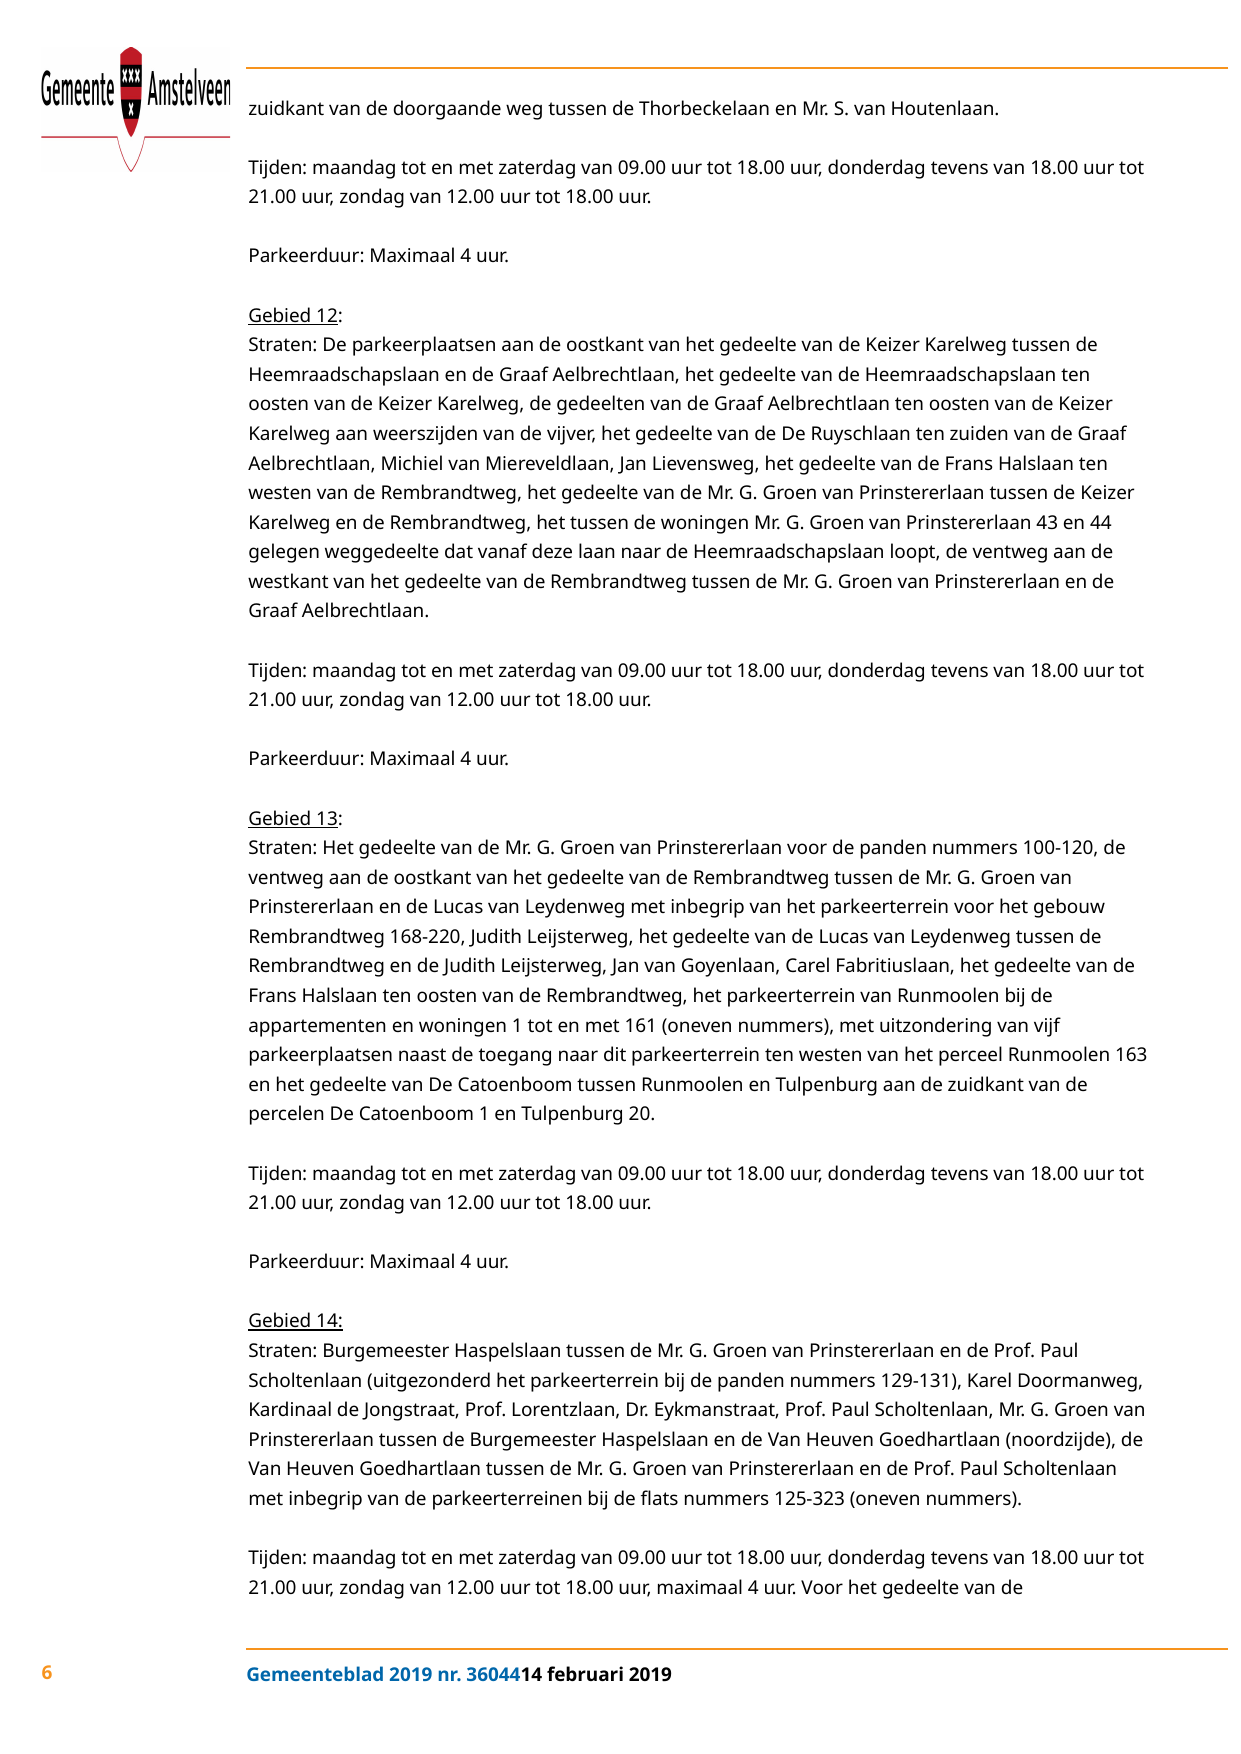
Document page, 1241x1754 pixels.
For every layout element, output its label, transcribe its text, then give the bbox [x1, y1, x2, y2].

text Tijden: maandag tot en met zaterdag van 09.00 uur tot 18.00 uur, donderdag tevens van 18.00 uur tot 21.00 uur, zondag van 12.00 uur tot 18.00 uur. [248, 657, 1152, 712]
text Parkeerduur: Maximaal 4 uur. [248, 243, 1152, 268]
text Straten: Burgemeester Haspelslaan tussen de Mr. G. Groen van Prinstererlaan en de Prof. Paul Scholtenlaan (uitgezonderd het parkeerterrein bij de panden nummers 129-131), Karel Doormanweg, Kardinaal de Jongstraat, Prof. Lorentzlaan, Dr. Eykmanstraat, Prof. Paul Scholtenlaan, Mr. G. Groen van Prinstererlaan tussen de Burgemeester Haspelslaan en de Van Heuven Goedhartlaan (noordzijde), de Van Heuven Goedhartlaan tussen de Mr. G. Groen van Prinstererlaan en de Prof. Paul Scholtenlaan met inbegrip van de parkeerterreinen bij de flats nummers 125-323 (oneven nummers). [248, 1337, 1152, 1511]
text Gebied 13: [248, 805, 1152, 831]
text Straten: Het gedeelte van de Mr. G. Groen van Prinstererlaan voor de panden nummers 100-120, de ventweg aan de oostkant van het gedeelte van de Rembrandtweg tussen de Mr. G. Groen van Prinstererlaan en de Lucas van Leydenweg met inbegrip van het parkeerterrein voor het gebouw Rembrandtweg 168-220, Judith Leijsterweg, het gedeelte van de Lucas van Leydenweg tussen de Rembrandtweg en de Judith Leijsterweg, Jan van Goyenlaan, Carel Fabritiuslaan, het gedeelte van de Frans Halslaan ten oosten van de Rembrandtweg, het parkeerterrein van Runmoolen bij de appartementen en woningen 1 tot en met 161 (oneven nummers), met uitzondering van vijf parkeerplaatsen naast de toegang naar dit parkeerterrein ten westen van het perceel Runmoolen 163 en het gedeelte van De Catoenboom tussen Runmoolen en Tulpenburg aan de zuidkant van de percelen De Catoenboom 1 en Tulpenburg 20. [248, 834, 1152, 1126]
picture [41, 47, 231, 172]
text Straten: De parkeerplaatsen aan de oostkant van het gedeelte van de Keizer Karelweg tussen de Heemraadschapslaan en de Graaf Aelbrechtlaan, het gedeelte van de Heemraadschapslaan ten oosten van de Keizer Karelweg, de gedeelten van de Graaf Aelbrechtlaan ten oosten van de Keizer Karelweg aan weerszijden van de vijver, het gedeelte van de De Ruyschlaan ten zuiden van de Graaf Aelbrechtlaan, Michiel van Miereveldlaan, Jan Lievensweg, het gedeelte van de Frans Halslaan ten westen van de Rembrandtweg, het gedeelte van de Mr. G. Groen van Prinstererlaan tussen de Keizer Karelweg en de Rembrandtweg, het tussen de woningen Mr. G. Groen van Prinstererlaan 43 en 44 gelegen weggedeelte dat vanaf deze laan naar de Heemraadschapslaan loopt, de ventweg aan de westkant van het gedeelte van de Rembrandtweg tussen de Mr. G. Groen van Prinstererlaan en de Graaf Aelbrechtlaan. [248, 331, 1152, 623]
text Tijden: maandag tot en met zaterdag van 09.00 uur tot 18.00 uur, donderdag tevens van 18.00 uur tot 21.00 uur, zondag van 12.00 uur tot 18.00 uur. [248, 1160, 1152, 1215]
text Tijden: maandag tot en met zaterdag van 09.00 uur tot 18.00 uur, donderdag tevens van 18.00 uur tot 21.00 uur, zondag van 12.00 uur tot 18.00 uur. [248, 154, 1152, 209]
text Gebied 12: [248, 302, 1152, 328]
text Parkeerduur: Maximaal 4 uur. [248, 746, 1152, 771]
text Parkeerduur: Maximaal 4 uur. [248, 1248, 1152, 1274]
text Gebied 14: [248, 1308, 1152, 1333]
text zuidkant van de doorgaande weg tussen de Thorbeckelaan en Mr. S. van Houtenlaan. [248, 95, 1152, 121]
text Tijden: maandag tot en met zaterdag van 09.00 uur tot 18.00 uur, donderdag tevens van 18.00 uur tot 21.00 uur, zondag van 12.00 uur tot 18.00 uur, maximaal 4 uur. Voor het gedeelte van de [248, 1544, 1152, 1600]
